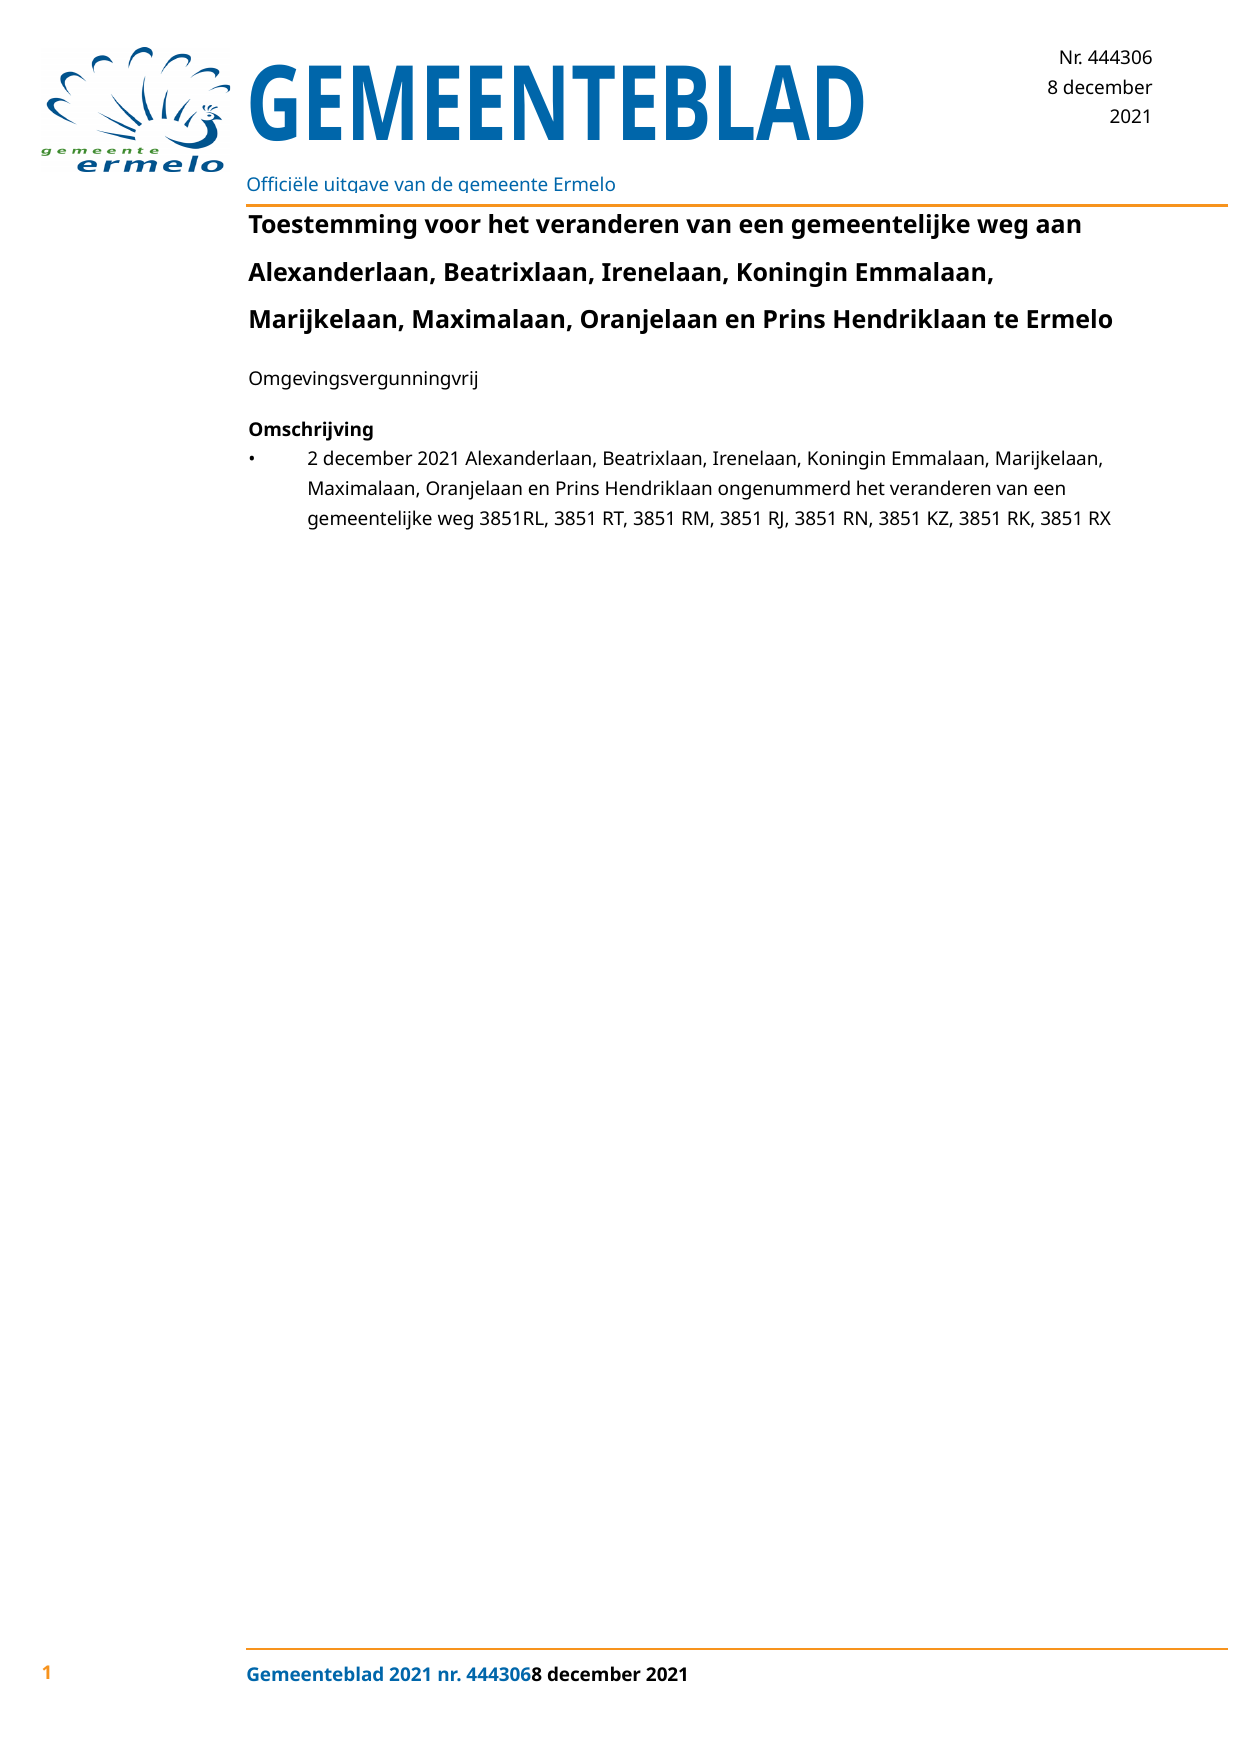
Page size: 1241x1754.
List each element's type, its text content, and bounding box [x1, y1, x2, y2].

list 2 december 2021 Alexanderlaan, Beatrixlaan, Irenelaan, Koningin Emmalaan, Marijkelaan, Maximalaan, Oranjelaan en Prins Hendriklaan ongenummerd het veranderen van een gemeentelijke weg 3851RL, 3851 RT, 3851 RM, 3851 RJ, 3851 RN, 3851 KZ, 3851 RK, 3851 RX [248, 446, 1152, 530]
text Omschrijving [248, 416, 1152, 442]
text Toestemming voor het veranderen van een gemeentelijke weg aan Alexanderlaan, Beatrixlaan, Irenelaan, Koningin Emmalaan, Marijkelaan, Maximalaan, Oranjelaan en Prins Hendriklaan te Ermelo [248, 207, 1152, 336]
picture [41, 47, 231, 172]
text Omgevingsvergunningvrij [248, 366, 1152, 391]
